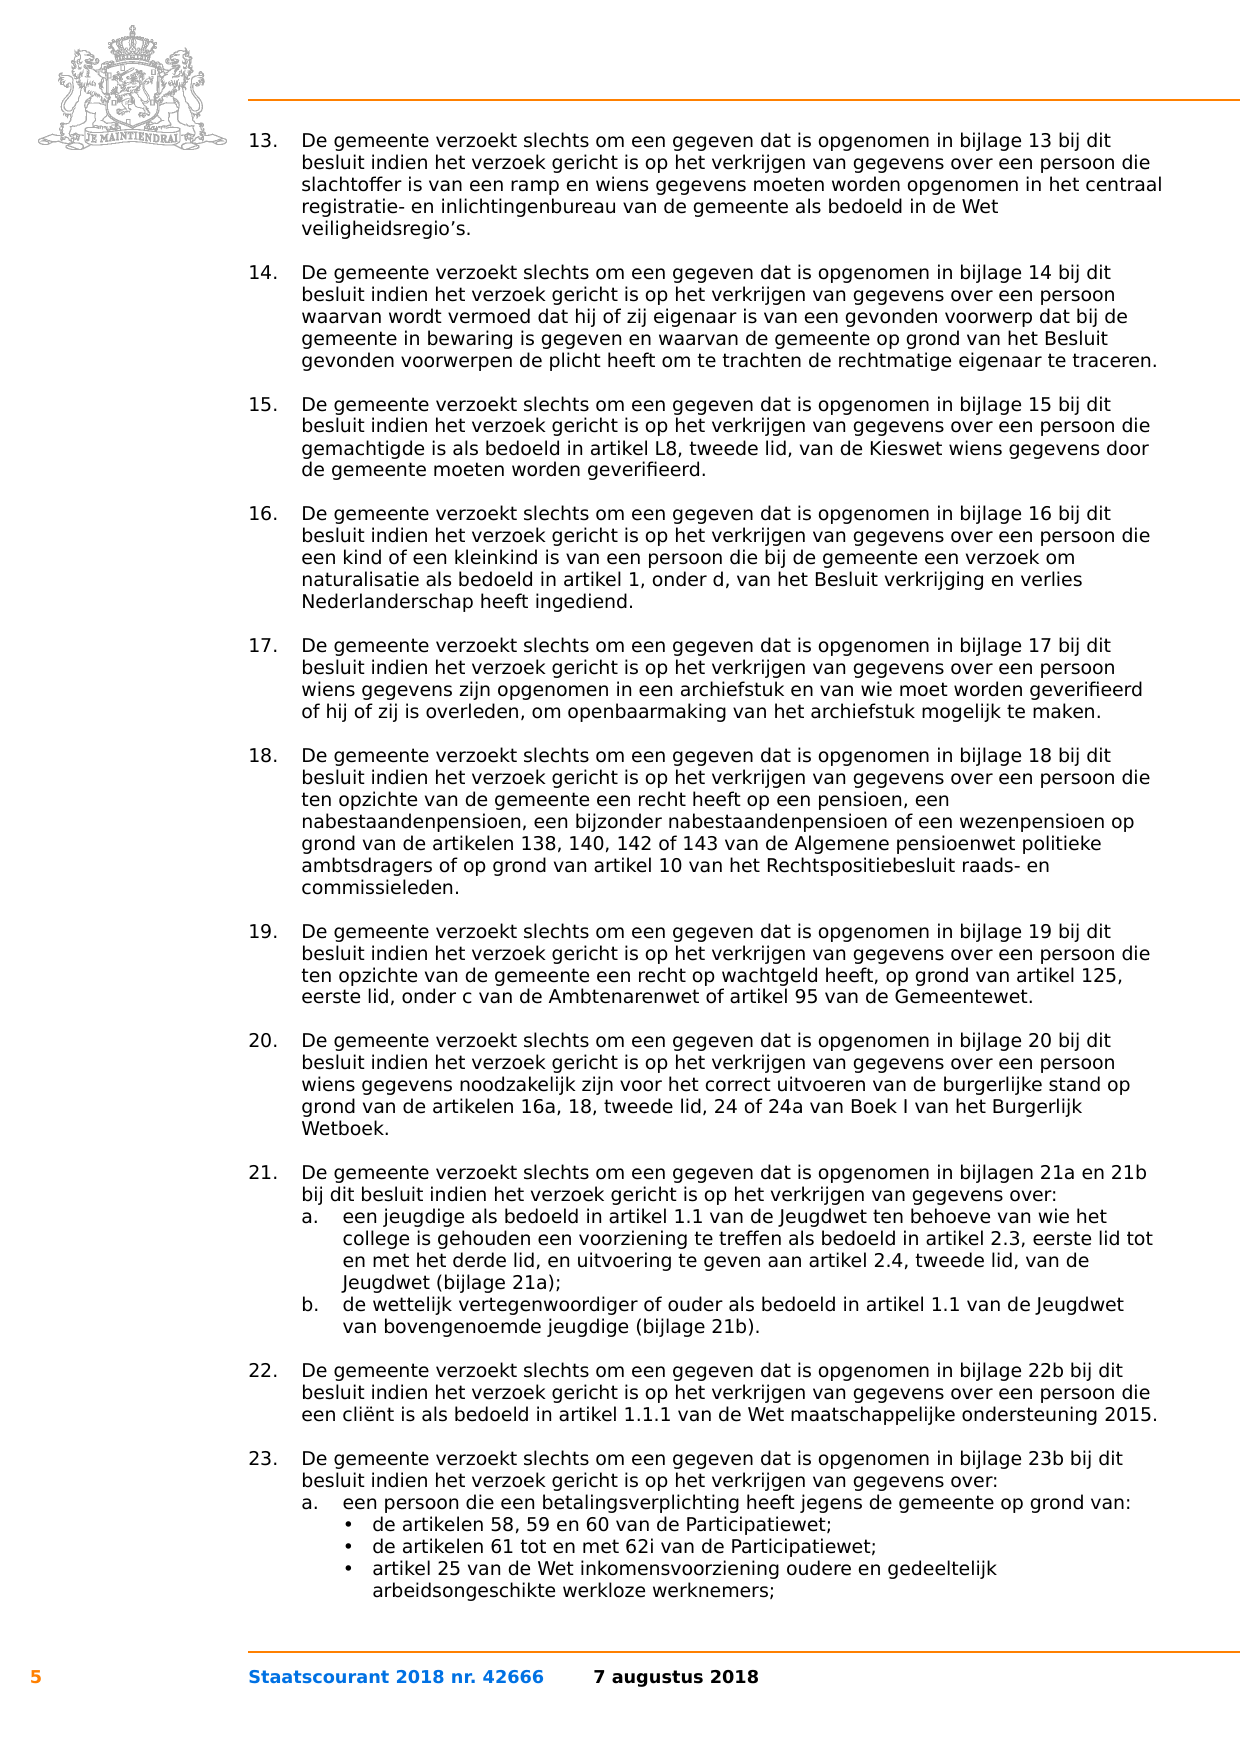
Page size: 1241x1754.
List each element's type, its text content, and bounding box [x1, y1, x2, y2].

text 23. De gemeente verzoekt slechts om een gegeven dat is opgenomen in bijlage 23b bij dit besluit indien het verzoek gericht is op het verkrijgen van gegevens over: [248, 1448, 1163, 1492]
picture [38, 25, 227, 150]
text 21. De gemeente verzoekt slechts om een gegeven dat is opgenomen in bijlagen 21a en 21b bij dit besluit indien het verzoek gericht is op het verkrijgen van gegevens over: [248, 1162, 1163, 1206]
text • artikel 25 van de Wet inkomensvoorziening oudere en gedeeltelijk arbeidsongeschikte werkloze werknemers; [343, 1557, 1163, 1601]
text 15. De gemeente verzoekt slechts om een gegeven dat is opgenomen in bijlage 15 bij dit besluit indien het verzoek gericht is op het verkrijgen van gegevens over een persoon die gemachtigde is als bedoeld in artikel L8, tweede lid, van de Kieswet wiens gegevens door de gemeente moeten worden geverifieerd. [248, 393, 1163, 481]
text 18. De gemeente verzoekt slechts om een gegeven dat is opgenomen in bijlage 18 bij dit besluit indien het verzoek gericht is op het verkrijgen van gegevens over een persoon die ten opzichte van de gemeente een recht heeft op een pensioen, een nabestaandenpensioen, een bijzonder nabestaandenpensioen of een wezenpensioen op grond van de artikelen 138, 140, 142 of 143 van de Algemene pensioenwet politieke ambtsdragers of op grond van artikel 10 van het Rechtspositiebesluit raads- en commissieleden. [248, 745, 1163, 899]
text 14. De gemeente verzoekt slechts om een gegeven dat is opgenomen in bijlage 14 bij dit besluit indien het verzoek gericht is op het verkrijgen van gegevens over een persoon waarvan wordt vermoed dat hij of zij eigenaar is van een gevonden voorwerp dat bij de gemeente in bewaring is gegeven en waarvan de gemeente op grond van het Besluit gevonden voorwerpen de plicht heeft om te trachten de rechtmatige eigenaar te traceren. [248, 262, 1163, 372]
text 17. De gemeente verzoekt slechts om een gegeven dat is opgenomen in bijlage 17 bij dit besluit indien het verzoek gericht is op het verkrijgen van gegevens over een persoon wiens gegevens zijn opgenomen in een archiefstuk en van wie moet worden geverifieerd of hij of zij is overleden, om openbaarmaking van het archiefstuk mogelijk te maken. [248, 635, 1163, 723]
text 16. De gemeente verzoekt slechts om een gegeven dat is opgenomen in bijlage 16 bij dit besluit indien het verzoek gericht is op het verkrijgen van gegevens over een persoon die een kind of een kleinkind is van een persoon die bij de gemeente een verzoek om naturalisatie als bedoeld in artikel 1, onder d, van het Besluit verkrijging en verlies Nederlanderschap heeft ingediend. [248, 503, 1163, 613]
text 20. De gemeente verzoekt slechts om een gegeven dat is opgenomen in bijlage 20 bij dit besluit indien het verzoek gericht is op het verkrijgen van gegevens over een persoon wiens gegevens noodzakelijk zijn voor het correct uitvoeren van de burgerlijke stand op grond van de artikelen 16a, 18, tweede lid, 24 of 24a van Boek I van het Burgerlijk Wetboek. [248, 1030, 1163, 1140]
text 19. De gemeente verzoekt slechts om een gegeven dat is opgenomen in bijlage 19 bij dit besluit indien het verzoek gericht is op het verkrijgen van gegevens over een persoon die ten opzichte van de gemeente een recht op wachtgeld heeft, op grond van artikel 125, eerste lid, onder c van de Ambtenarenwet of artikel 95 van de Gemeentewet. [248, 921, 1163, 1008]
text • de artikelen 61 tot en met 62i van de Participatiewet; [343, 1536, 1163, 1557]
text b. de wettelijk vertegenwoordiger of ouder als bedoeld in artikel 1.1 van de Jeugdwet van bovengenoemde jeugdige (bijlage 21b). [301, 1294, 1163, 1338]
text 13. De gemeente verzoekt slechts om een gegeven dat is opgenomen in bijlage 13 bij dit besluit indien het verzoek gericht is op het verkrijgen van gegevens over een persoon die slachtoffer is van een ramp en wiens gegevens moeten worden opgenomen in het centraal registratie- en inlichtingenbureau van de gemeente als bedoeld in de Wet veiligheidsregio’s. [248, 130, 1163, 240]
text a. een persoon die een betalingsverplichting heeft jegens de gemeente op grond van: [301, 1492, 1163, 1513]
text a. een jeugdige als bedoeld in artikel 1.1 van de Jeugdwet ten behoeve van wie het college is gehouden een voorziening te treffen als bedoeld in artikel 2.3, eerste lid tot en met het derde lid, en uitvoering te geven aan artikel 2.4, tweede lid, van de Jeugdwet (bijlage 21a); [301, 1206, 1163, 1294]
text • de artikelen 58, 59 en 60 van de Participatiewet; [343, 1513, 1163, 1536]
text 22. De gemeente verzoekt slechts om een gegeven dat is opgenomen in bijlage 22b bij dit besluit indien het verzoek gericht is op het verkrijgen van gegevens over een persoon die een cliënt is als bedoeld in artikel 1.1.1 van de Wet maatschappelijke ondersteuning 2015. [248, 1360, 1163, 1426]
